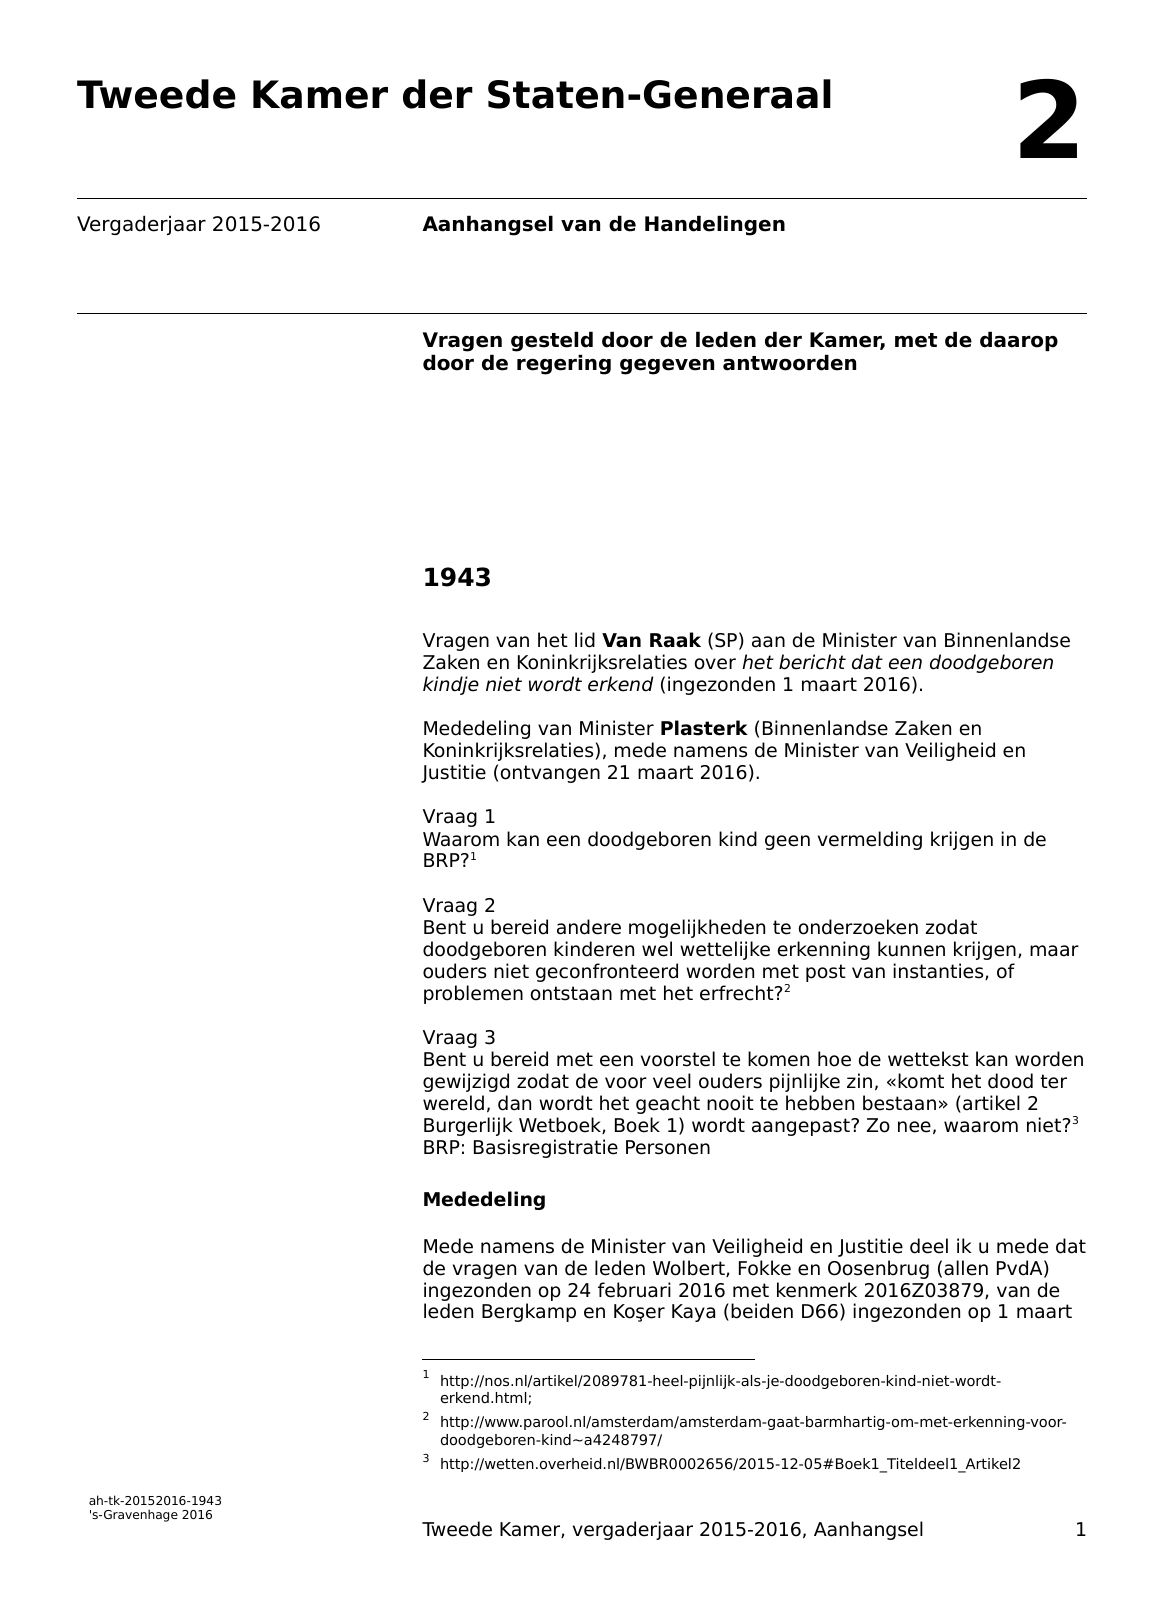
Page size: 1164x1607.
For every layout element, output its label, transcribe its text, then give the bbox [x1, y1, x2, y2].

text http://www.parool.nl/amsterdam/amsterdam-gaat-barmhartig-om-met-erkenning-voor-doodgeboren-kind~a4248797/ [422, 1410, 1087, 1449]
table_cell Vergaderjaar 2015-2016 [77, 199, 422, 313]
text Vraag 1 [422, 806, 1087, 828]
table_cell Vragen gesteld door de leden der Kamer, met de daarop door de regering gegeven antwoorden [422, 314, 1087, 375]
text BRP: Basisregistratie Personen [422, 1137, 1087, 1158]
text Vraag 3 [422, 1027, 1087, 1049]
table_header 2 [886, 59, 1087, 198]
text Vragen van het lid Van Raak (SP) aan de Minister van Binnenlandse Zaken en Koninkrijksrelaties over het bericht dat een doodgeboren kindje niet wordt erkend (ingezonden 1 maart 2016). [422, 630, 1087, 696]
text Mede namens de Minister van Veiligheid en Justitie deel ik u mede dat de vragen van de leden Wolbert, Fokke en Oosenbrug (allen PvdA) ingezonden op 24 februari 2016 met kenmerk 2016Z03879, van de leden Bergkamp en Koşer Kaya (beiden D66) ingezonden op 1 maart [422, 1236, 1087, 1323]
table_header Tweede Kamer der Staten-Generaal [77, 59, 886, 198]
subtitle Mededeling [422, 1188, 1087, 1211]
text Mededeling van Minister Plasterk (Binnenlandse Zaken en Koninkrijksrelaties), mede namens de Minister van Veiligheid en Justitie (ontvangen 21 maart 2016). [422, 718, 1087, 784]
text Bent u bereid andere mogelijkheden te onderzoeken zodat doodgeboren kinderen wel wettelijke erkenning kunnen krijgen, maar ouders niet geconfronteerd worden met post van instanties, of problemen ontstaan met het erfrecht? [422, 917, 1087, 1004]
table_cell Aanhangsel van de Handelingen [422, 199, 1087, 313]
text 's-Gravenhage 2016 [88, 1508, 323, 1522]
text http://nos.nl/artikel/2089781-heel-pijnlijk-als-je-doodgeboren-kind-niet-wordt-erkend.html; [422, 1368, 1087, 1407]
text 1943 [422, 563, 1087, 592]
text Bent u bereid met een voorstel te komen hoe de wettekst kan worden gewijzigd zodat de voor veel ouders pijnlijke zin, «komt het dood ter wereld, dan wordt het geacht nooit te hebben bestaan» (artikel 2 Burgerlijk Wetboek, Boek 1) wordt aangepast? Zo nee, waarom niet? [422, 1049, 1087, 1137]
text Waarom kan een doodgeboren kind geen vermelding krijgen in de BRP? [422, 828, 1087, 872]
text Vraag 2 [422, 894, 1087, 917]
table_cell [77, 314, 422, 375]
text http://wetten.overheid.nl/BWBR0002656/2015-12-05#Boek1_Titeldeel1_Artikel2 [422, 1452, 1087, 1474]
text ah-tk-20152016-1943 [88, 1494, 323, 1508]
